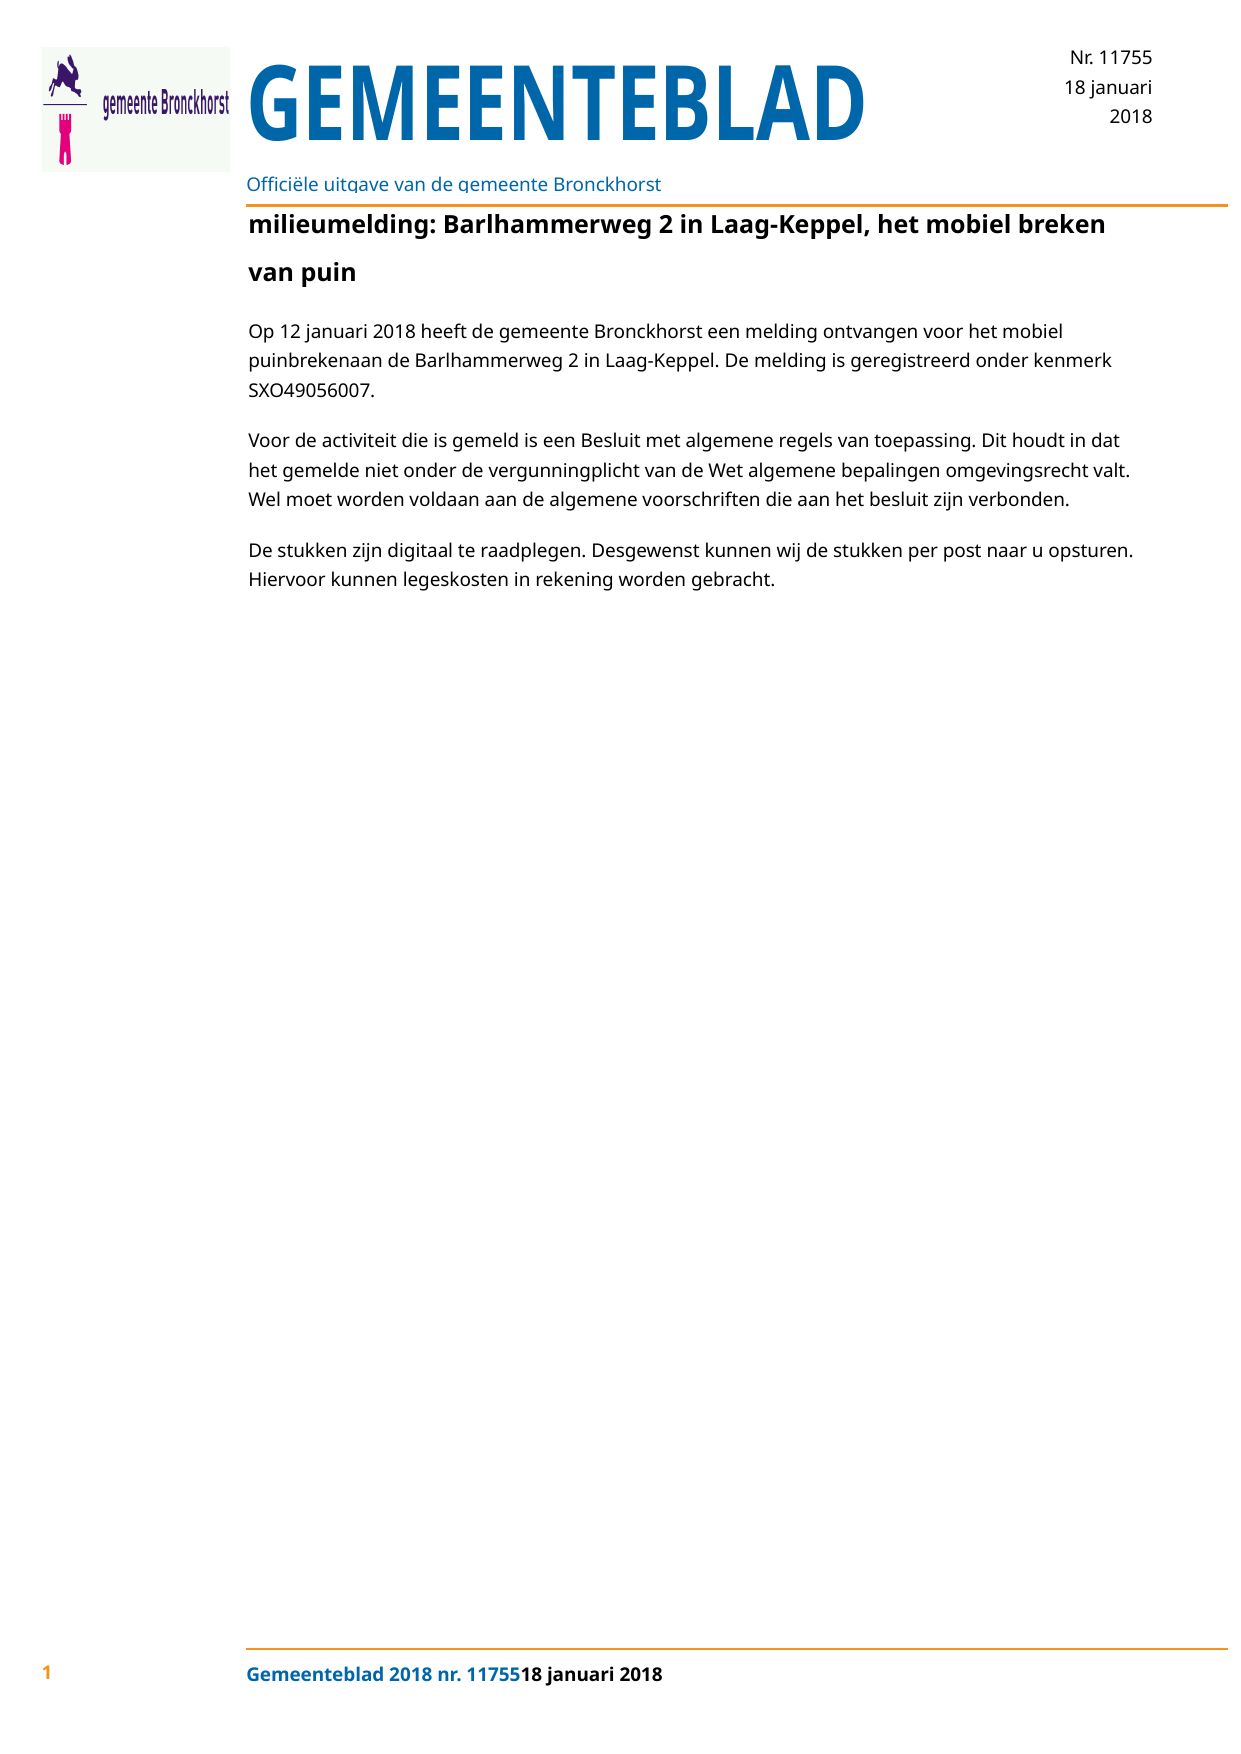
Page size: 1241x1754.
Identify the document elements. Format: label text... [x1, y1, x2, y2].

text De stukken zijn digitaal te raadplegen. Desgewenst kunnen wij de stukken per post naar u opsturen. Hiervoor kunnen legeskosten in rekening worden gebracht. [248, 537, 1152, 592]
text Voor de activiteit die is gemeld is een Besluit met algemene regels van toepassing. Dit houdt in dat het gemelde niet onder de vergunningplicht van de Wet algemene bepalingen omgevingsrecht valt. Wel moet worden voldaan aan de algemene voorschriften die aan het besluit zijn verbonden. [248, 427, 1152, 512]
text milieumelding: Barlhammerweg 2 in Laag-Keppel, het mobiel breken van puin [248, 207, 1152, 288]
picture [41, 47, 231, 172]
text Op 12 januari 2018 heeft de gemeente Bronckhorst een melding ontvangen voor het mobiel puinbrekenaan de Barlhammerweg 2 in Laag-Keppel. De melding is geregistreerd onder kenmerk SXO49056007. [248, 318, 1152, 403]
